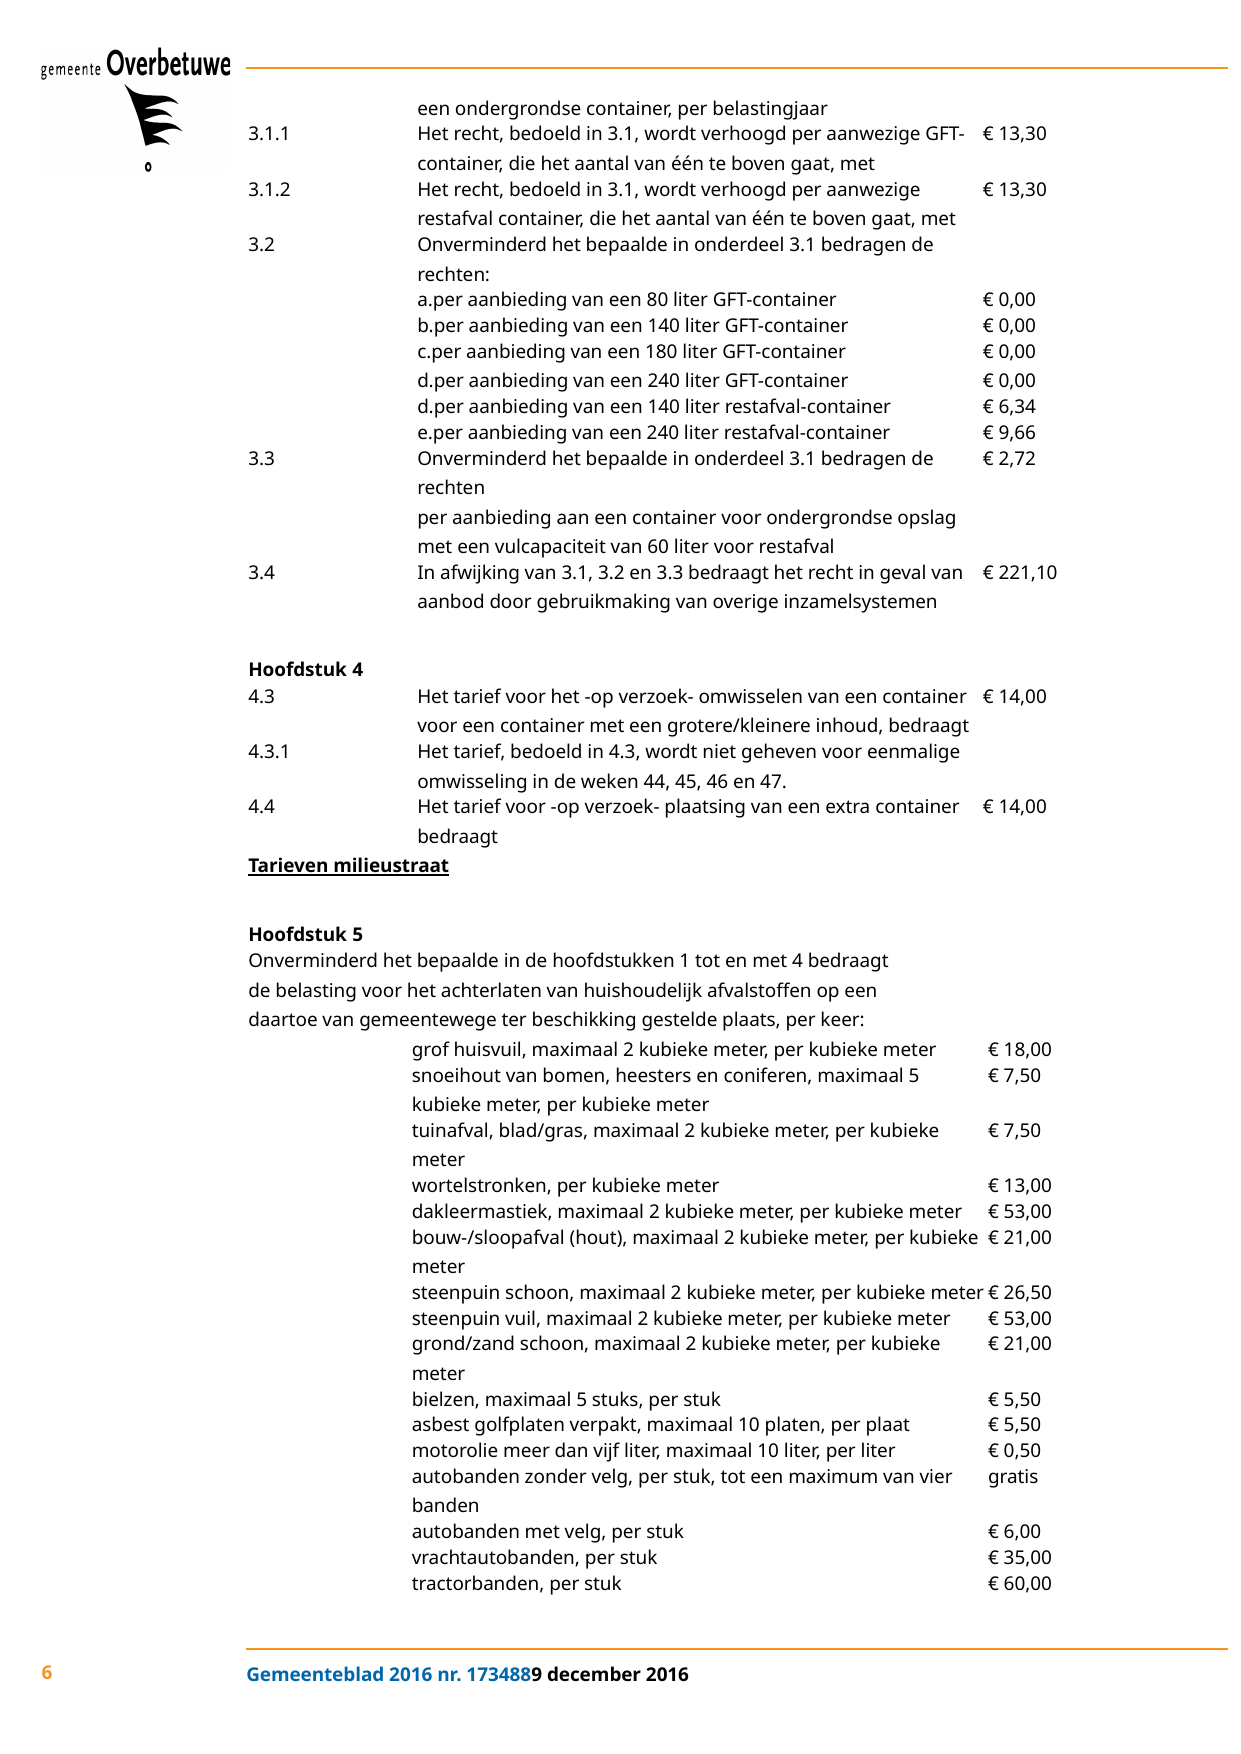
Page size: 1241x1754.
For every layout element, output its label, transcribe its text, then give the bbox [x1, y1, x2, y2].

table_cell [248, 1062, 412, 1117]
table_cell € 221,10 [983, 559, 1152, 614]
table_cell € 60,00 [988, 1570, 1152, 1596]
table_cell [248, 1331, 412, 1386]
table_cell autobanden met velg, per stuk [412, 1519, 988, 1544]
table_cell e.per aanbieding van een 240 liter restafval-container [417, 419, 983, 445]
table_cell 3.4 [248, 559, 417, 614]
table_cell Het recht, bedoeld in 3.1, wordt verhoogd per aanwezige restafval container, die het aantal van één te boven gaat, met [417, 176, 983, 231]
table_cell [248, 1279, 412, 1305]
text Tarieven milieustraat [248, 852, 1152, 878]
text Onverminderd het bepaalde in de hoofdstukken 1 tot en met 4 bedraagt [248, 947, 1152, 973]
table_header [248, 1036, 412, 1062]
table_cell [248, 1519, 412, 1544]
table_cell [248, 286, 417, 312]
table_cell € 21,00 [988, 1224, 1152, 1279]
table_cell [248, 1224, 412, 1279]
table_cell [248, 393, 417, 419]
table_cell € 0,00 € 0,00 [983, 338, 1152, 393]
table_cell € 21,00 [988, 1331, 1152, 1386]
table_cell [248, 1198, 412, 1224]
table_cell steenpuin vuil, maximaal 2 kubieke meter, per kubieke meter [412, 1305, 988, 1331]
table_cell a.per aanbieding van een 80 liter GFT-container [417, 286, 983, 312]
table_cell [248, 419, 417, 445]
table_cell € 2,72 [983, 445, 1152, 559]
table_cell c.per aanbieding van een 180 liter GFT-container d.per aanbieding van een 240 liter GFT-container [417, 338, 983, 393]
table_cell € 13,30 [983, 176, 1152, 231]
table_cell [248, 1570, 412, 1596]
table_header 4.3 [248, 683, 417, 738]
table_cell Het recht, bedoeld in 3.1, wordt verhoogd per aanwezige GFT-container, die het aantal van één te boven gaat, met [417, 121, 983, 176]
table_cell tuinafval, blad/gras, maximaal 2 kubieke meter, per kubieke meter [412, 1117, 988, 1172]
table_cell wortelstronken, per kubieke meter [412, 1173, 988, 1198]
table_cell [248, 1438, 412, 1463]
text Hoofdstuk 5 [248, 919, 1152, 947]
table_cell [248, 1463, 412, 1518]
table_cell € 0,50 [988, 1438, 1152, 1463]
table_cell € 53,00 [988, 1198, 1152, 1224]
table_cell € 7,50 [988, 1062, 1152, 1117]
table_cell [248, 1305, 412, 1331]
text daartoe van gemeentewege ter beschikking gestelde plaats, per keer: [248, 1006, 1152, 1032]
table_cell 4.4 [248, 794, 417, 849]
table_cell 3.1.1 [248, 121, 417, 176]
table_cell € 0,00 [983, 312, 1152, 338]
table_cell b.per aanbieding van een 140 liter GFT-container [417, 312, 983, 338]
table_cell [983, 739, 1152, 794]
table_cell [248, 312, 417, 338]
table_cell [248, 1386, 412, 1412]
table_cell Onverminderd het bepaalde in onderdeel 3.1 bedragen de rechten per aanbieding aan een container voor ondergrondse opslag met een vulcapaciteit van 60 liter voor restafval [417, 445, 983, 559]
table_cell € 14,00 [983, 794, 1152, 849]
table_cell 3.2 [248, 231, 417, 286]
table_header [248, 95, 417, 121]
text de belasting voor het achterlaten van huishoudelijk afvalstoffen op een [248, 977, 1152, 1002]
table_cell Het tarief voor -op verzoek- plaatsing van een extra container bedraagt [417, 794, 983, 849]
table_cell [248, 1544, 412, 1570]
table_cell [983, 231, 1152, 286]
table_cell € 5,50 [988, 1386, 1152, 1412]
table_cell 3.1.2 [248, 176, 417, 231]
table_header grof huisvuil, maximaal 2 kubieke meter, per kubieke meter [412, 1036, 988, 1062]
table_cell € 6,34 [983, 393, 1152, 419]
table_cell tractorbanden, per stuk [412, 1570, 988, 1596]
table_cell € 7,50 [988, 1117, 1152, 1172]
table_cell autobanden zonder velg, per stuk, tot een maximum van vier banden [412, 1463, 988, 1518]
table_cell In afwijking van 3.1, 3.2 en 3.3 bedraagt het recht in geval van aanbod door gebruikmaking van overige inzamelsystemen [417, 559, 983, 614]
table_header € 18,00 [988, 1036, 1152, 1062]
table_cell d.per aanbieding van een 140 liter restafval-container [417, 393, 983, 419]
table_header een ondergrondse container, per belastingjaar [417, 95, 983, 121]
table_cell asbest golfplaten verpakt, maximaal 10 platen, per plaat [412, 1412, 988, 1437]
table_cell gratis [988, 1463, 1152, 1518]
table_cell € 6,00 [988, 1519, 1152, 1544]
table_cell [248, 338, 417, 393]
table_cell vrachtautobanden, per stuk [412, 1544, 988, 1570]
table_cell 4.3.1 [248, 739, 417, 794]
table_cell steenpuin schoon, maximaal 2 kubieke meter, per kubieke meter [412, 1279, 988, 1305]
table_cell snoeihout van bomen, heesters en coniferen, maximaal 5 kubieke meter, per kubieke meter [412, 1062, 988, 1117]
table_cell € 9,66 [983, 419, 1152, 445]
table_cell € 0,00 [983, 286, 1152, 312]
table_header [983, 95, 1152, 121]
table_header € 14,00 [983, 683, 1152, 738]
table_cell [248, 1412, 412, 1437]
table_cell € 5,50 [988, 1412, 1152, 1437]
table_cell € 13,00 [988, 1173, 1152, 1198]
table_cell Onverminderd het bepaalde in onderdeel 3.1 bedragen de rechten: [417, 231, 983, 286]
table_cell 3.3 [248, 445, 417, 559]
table_cell dakleermastiek, maximaal 2 kubieke meter, per kubieke meter [412, 1198, 988, 1224]
table_cell motorolie meer dan vijf liter, maximaal 10 liter, per liter [412, 1438, 988, 1463]
table_cell € 13,30 [983, 121, 1152, 176]
table_cell [248, 1117, 412, 1172]
table_cell Het tarief, bedoeld in 4.3, wordt niet geheven voor eenmalige omwisseling in de weken 44, 45, 46 en 47. [417, 739, 983, 794]
text Hoofdstuk 4 [248, 654, 1152, 683]
table_cell grond/zand schoon, maximaal 2 kubieke meter, per kubieke meter [412, 1331, 988, 1386]
table_cell bouw-/sloopafval (hout), maximaal 2 kubieke meter, per kubieke meter [412, 1224, 988, 1279]
picture [41, 47, 231, 172]
table_cell € 26,50 [988, 1279, 1152, 1305]
table_cell € 35,00 [988, 1544, 1152, 1570]
table_cell € 53,00 [988, 1305, 1152, 1331]
table_header Het tarief voor het -op verzoek- omwisselen van een container voor een container met een grotere/kleinere inhoud, bedraagt [417, 683, 983, 738]
table_cell bielzen, maximaal 5 stuks, per stuk [412, 1386, 988, 1412]
table_cell [248, 1173, 412, 1198]
